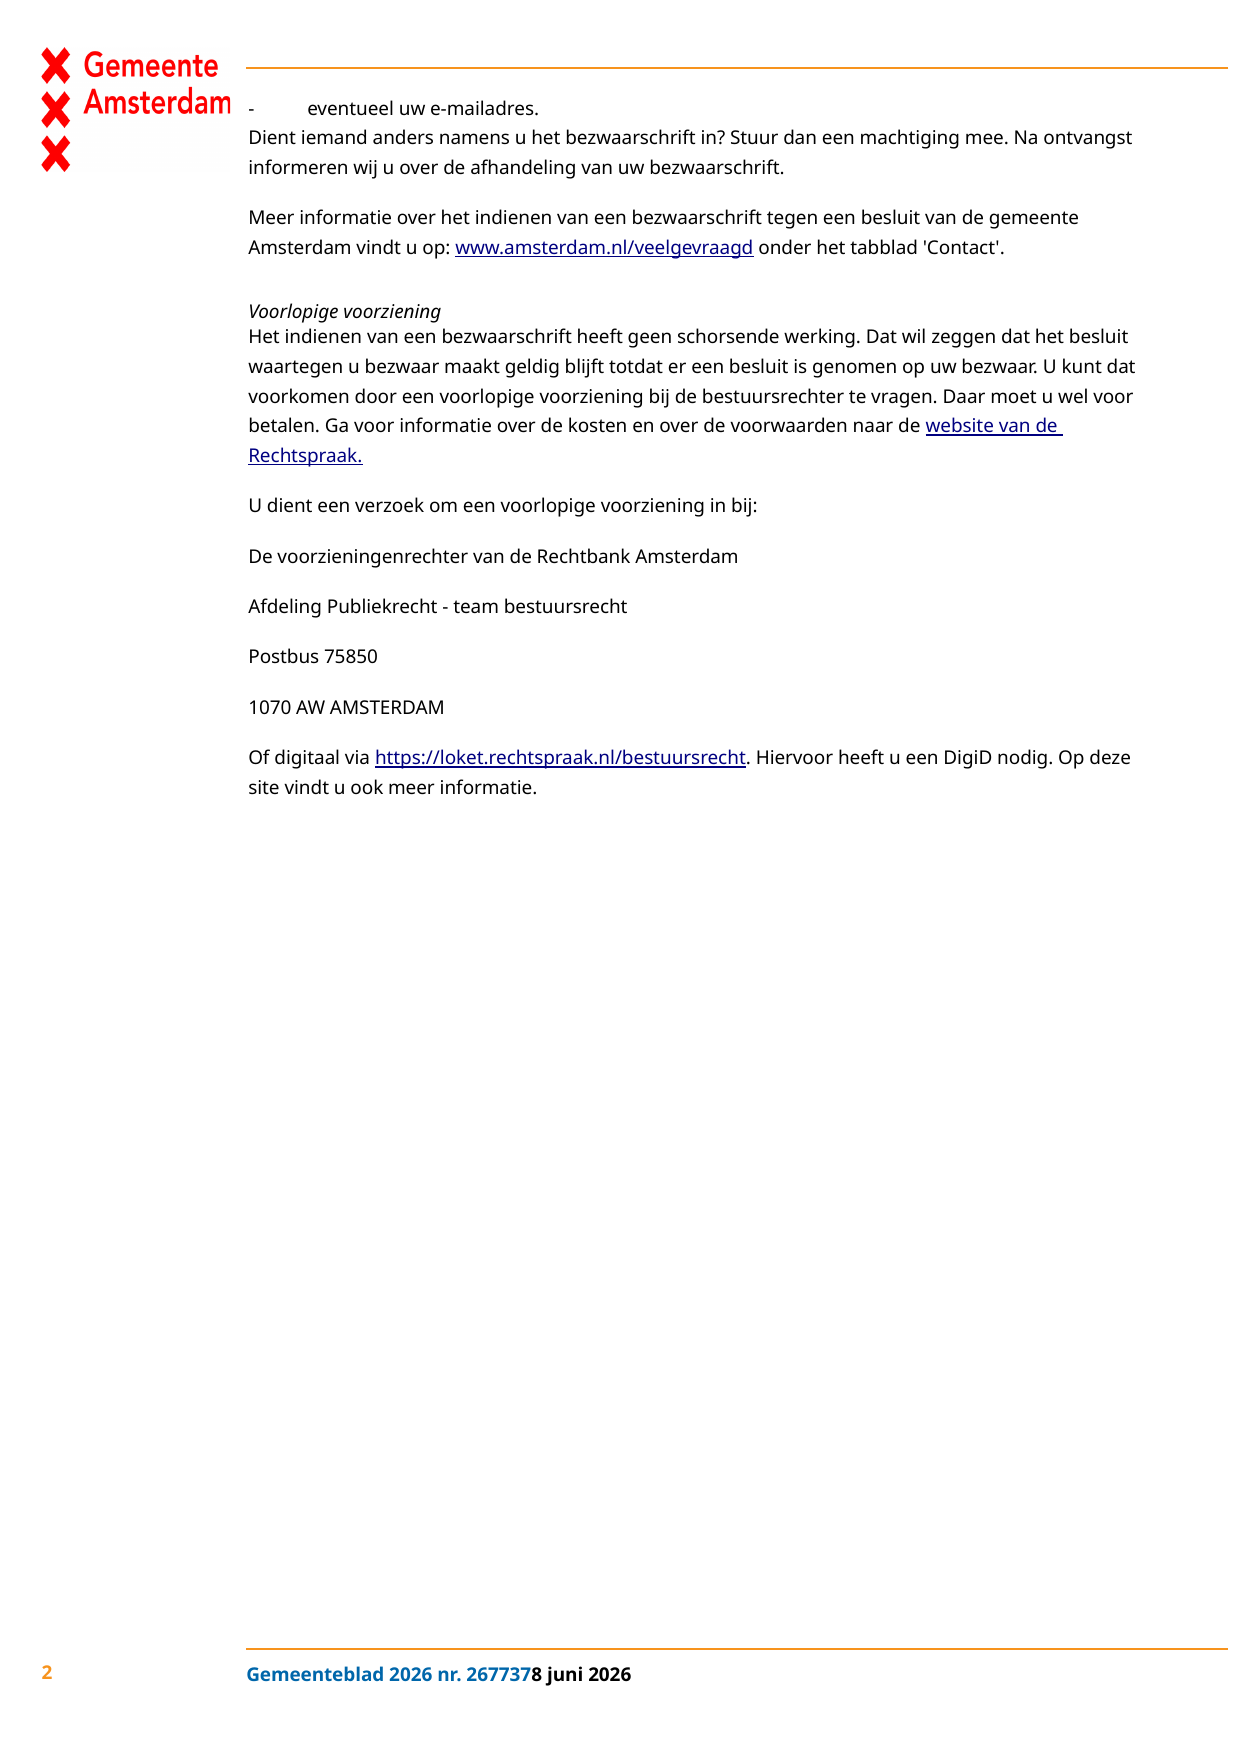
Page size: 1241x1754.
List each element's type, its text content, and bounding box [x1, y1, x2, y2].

text De voorzieningenrechter van de Rechtbank Amsterdam [248, 543, 1152, 568]
text Het indienen van een bezwaarschrift heeft geen schorsende werking. Dat wil zeggen dat het besluit waartegen u bezwaar maakt geldig blijft totdat er een besluit is genomen op uw bezwaar. U kunt dat voorkomen door een voorlopige voorziening bij de bestuursrechter te vragen. Daar moet u wel voor betalen. Ga voor informatie over de kosten en over de voorwaarden naar de website van de Rechtspraak. [248, 324, 1152, 468]
text Of digitaal via https://loket.rechtspraak.nl/bestuursrecht. Hiervoor heeft u een DigiD nodig. Op deze site vindt u ook meer informatie. [248, 744, 1152, 800]
text U dient een verzoek om een voorlopige voorziening in bij: [248, 492, 1152, 518]
text Meer informatie over het indienen van een bezwaarschrift tegen een besluit van de gemeente Amsterdam vindt u op: www.amsterdam.nl/veelgevraagd onder het tabblad 'Contact'. [248, 204, 1152, 260]
text Afdeling Publiekrecht - team bestuursrecht [248, 593, 1152, 619]
list eventueel uw e-mailadres. [248, 95, 1152, 121]
picture [41, 47, 231, 172]
text 1070 AW AMSTERDAM [248, 694, 1152, 720]
text Postbus 75850 [248, 644, 1152, 669]
text Dient iemand anders namens u het bezwaarschrift in? Stuur dan een machtiging mee. Na ontvangst informeren wij u over de afhandeling van uw bezwaarschrift. [248, 124, 1152, 180]
text Voorlopige voorziening [248, 298, 1152, 324]
